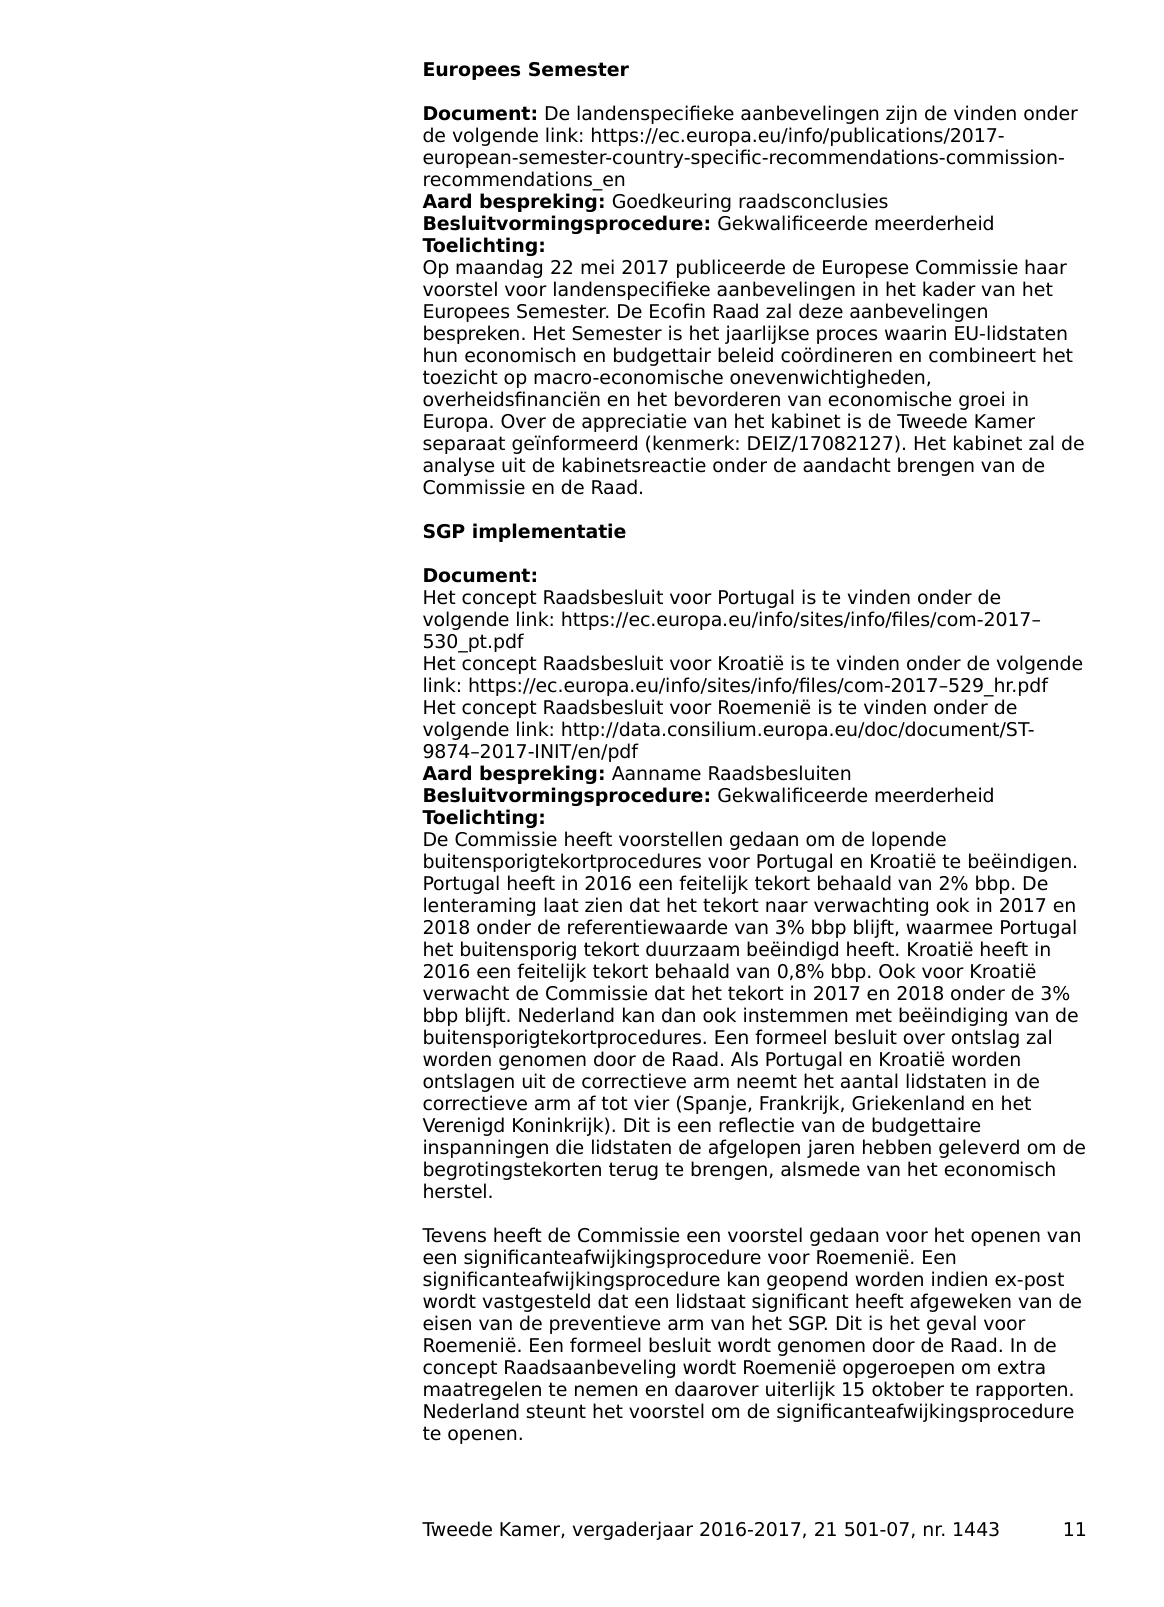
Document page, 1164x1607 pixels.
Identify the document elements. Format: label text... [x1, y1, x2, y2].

text Toelichting: [422, 235, 1087, 257]
text De Commissie heeft voorstellen gedaan om de lopende buitensporigtekortprocedures voor Portugal en Kroatië te beëindigen. Portugal heeft in 2016 een feitelijk tekort behaald van 2% bbp. De lenteraming laat zien dat het tekort naar verwachting ook in 2017 en 2018 onder de referentiewaarde van 3% bbp blijft, waarmee Portugal het buitensporig tekort duurzaam beëindigd heeft. Kroatië heeft in 2016 een feitelijk tekort behaald van 0,8% bbp. Ook voor Kroatië verwacht de Commissie dat het tekort in 2017 en 2018 onder de 3% bbp blijft. Nederland kan dan ook instemmen met beëindiging van de buitensporigtekortprocedures. Een formeel besluit over ontslag zal worden genomen door de Raad. Als Portugal en Kroatië worden ontslagen uit de correctieve arm neemt het aantal lidstaten in de correctieve arm af tot vier (Spanje, Frankrijk, Griekenland en het Verenigd Koninkrijk). Dit is een reflectie van de budgettaire inspanningen die lidstaten de afgelopen jaren hebben geleverd om de begrotingstekorten terug te brengen, alsmede van het economisch herstel. [422, 829, 1087, 1203]
text Het concept Raadsbesluit voor Kroatië is te vinden onder de volgende link: https://ec.europa.eu/info/sites/info/files/com-2017–529_hr.pdf [422, 653, 1087, 697]
text Het concept Raadsbesluit voor Portugal is te vinden onder de volgende link: https://ec.europa.eu/info/sites/info/files/com-2017–530_pt.pdf [422, 587, 1087, 653]
text Besluitvormingsprocedure: Gekwalificeerde meerderheid [422, 785, 1087, 807]
text Het concept Raadsbesluit voor Roemenië is te vinden onder de volgende link: http://data.consilium.europa.eu/doc/document/ST-9874–2017-INIT/en/pdf [422, 697, 1087, 763]
text Toelichting: [422, 807, 1087, 829]
subtitle Europees Semester [422, 59, 1087, 81]
text Document: De landenspecifieke aanbevelingen zijn de vinden onder de volgende link: https://ec.europa.eu/info/publications/2017-european-semester-country-specific-recommendations-commission-recommendations_en [422, 103, 1087, 191]
text Aard bespreking: Aanname Raadsbesluiten [422, 763, 1087, 785]
text Aard bespreking: Goedkeuring raadsconclusies [422, 191, 1087, 213]
subtitle SGP implementatie [422, 521, 1087, 543]
text Besluitvormingsprocedure: Gekwalificeerde meerderheid [422, 213, 1087, 235]
text Op maandag 22 mei 2017 publiceerde de Europese Commissie haar voorstel voor landenspecifieke aanbevelingen in het kader van het Europees Semester. De Ecofin Raad zal deze aanbevelingen bespreken. Het Semester is het jaarlijkse proces waarin EU-lidstaten hun economisch en budgettair beleid coördineren en combineert het toezicht op macro-economische onevenwichtigheden, overheidsfinanciën en het bevorderen van economische groei in Europa. Over de appreciatie van het kabinet is de Tweede Kamer separaat geïnformeerd (kenmerk: DEIZ/17082127). Het kabinet zal de analyse uit de kabinetsreactie onder de aandacht brengen van de Commissie en de Raad. [422, 257, 1087, 499]
text Tevens heeft de Commissie een voorstel gedaan voor het openen van een significanteafwijkingsprocedure voor Roemenië. Een significanteafwijkingsprocedure kan geopend worden indien ex-post wordt vastgesteld dat een lidstaat significant heeft afgeweken van de eisen van de preventieve arm van het SGP. Dit is het geval voor Roemenië. Een formeel besluit wordt genomen door de Raad. In de concept Raadsaanbeveling wordt Roemenië opgeroepen om extra maatregelen te nemen en daarover uiterlijk 15 oktober te rapporten. Nederland steunt het voorstel om de significanteafwijkingsprocedure te openen. [422, 1225, 1087, 1444]
text Document: [422, 565, 1087, 587]
